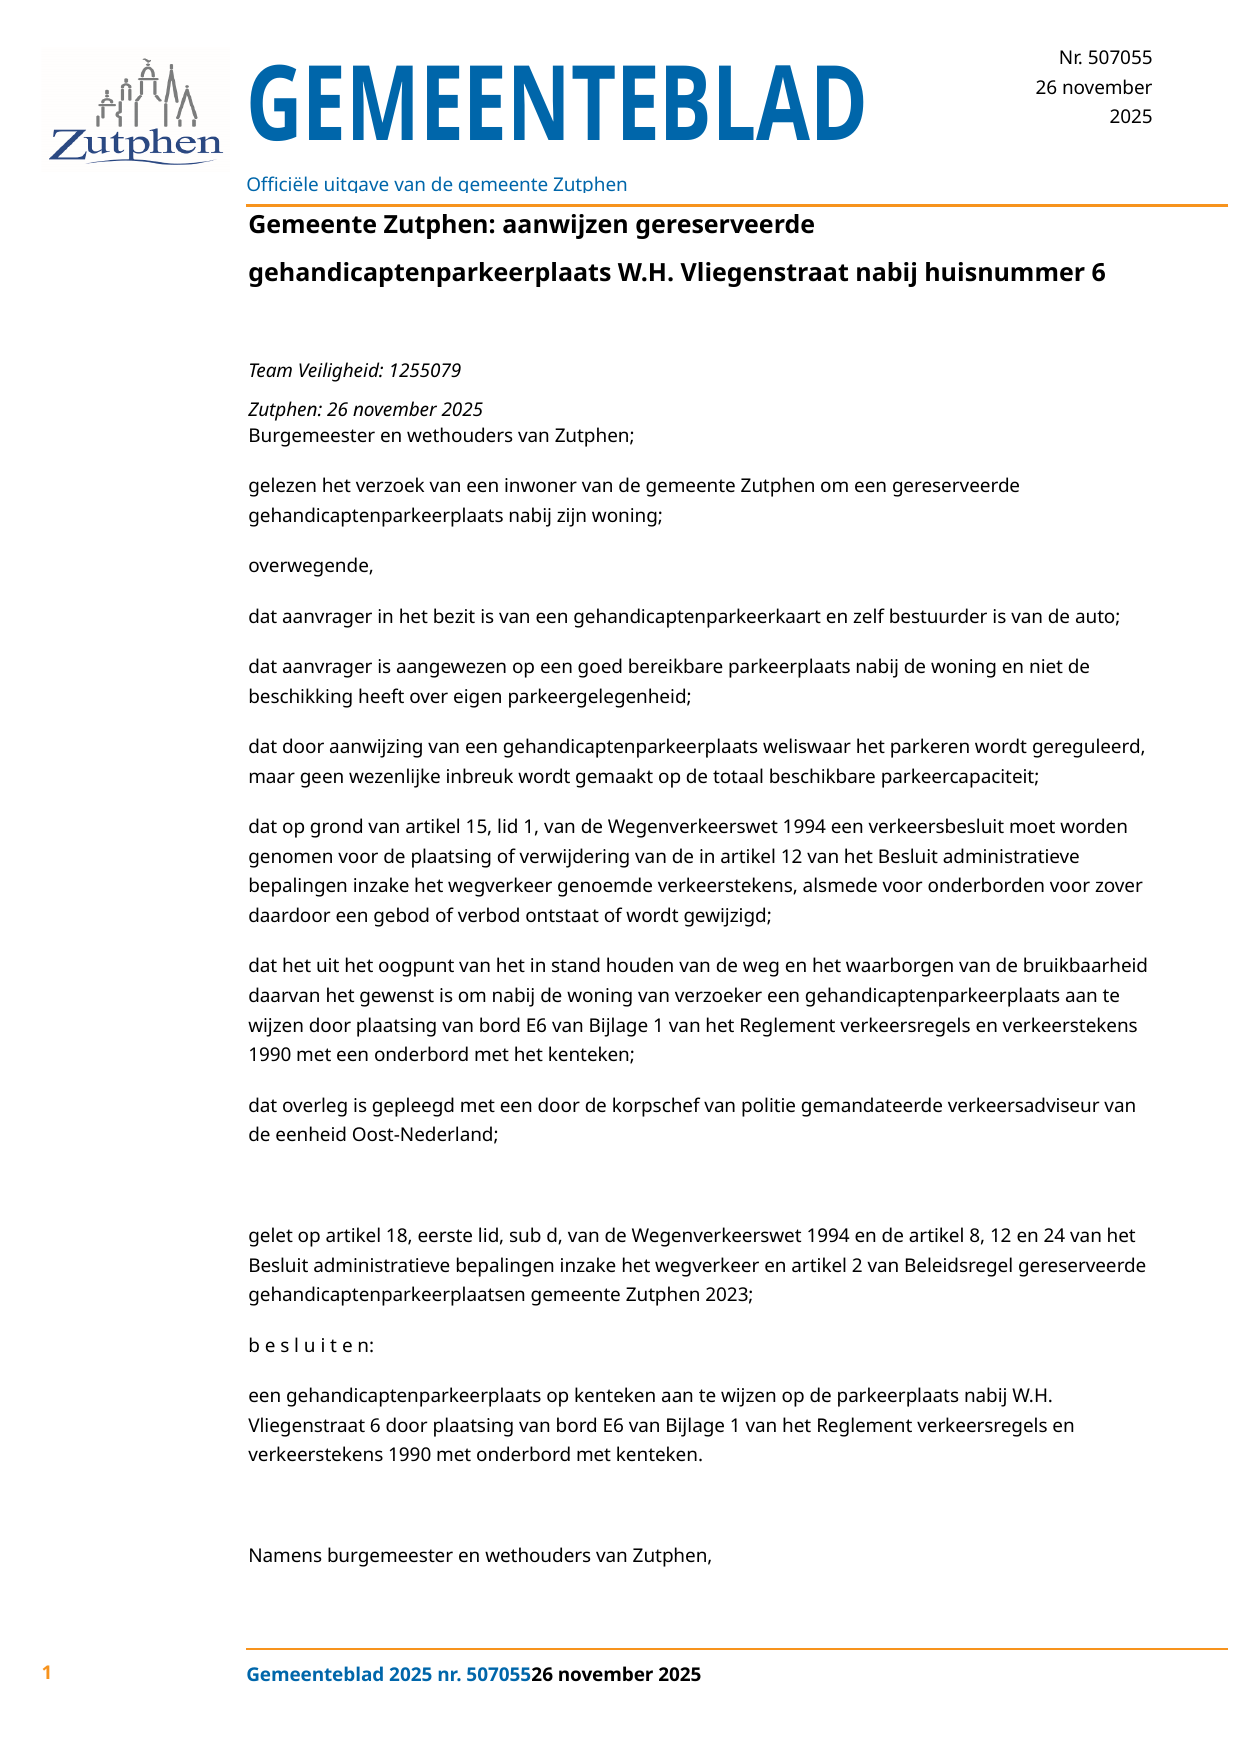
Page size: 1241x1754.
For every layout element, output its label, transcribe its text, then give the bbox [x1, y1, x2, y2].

text Zutphen: 26 november 2025 [248, 396, 1152, 422]
text dat overleg is gepleegd met een door de korpschef van politie gemandateerde verkeersadviseur van de eenheid Oost-Nederland; [248, 1092, 1152, 1147]
text Namens burgemeester en wethouders van Zutphen, [248, 1542, 1152, 1568]
text een gehandicaptenparkeerplaats op kenteken aan te wijzen op de parkeerplaats nabij W.H. Vliegenstraat 6 door plaatsing van bord E6 van Bijlage 1 van het Reglement verkeersregels en verkeerstekens 1990 met onderbord met kenteken. [248, 1382, 1152, 1467]
text Burgemeester en wethouders van Zutphen; [248, 422, 1152, 448]
text dat op grond van artikel 15, lid 1, van de Wegenverkeerswet 1994 een verkeersbesluit moet worden genomen voor de plaatsing of verwijdering van de in artikel 12 van het Besluit administratieve bepalingen inzake het wegverkeer genoemde verkeerstekens, alsmede voor onderborden voor zover daardoor een gebod of verbod ontstaat of wordt gewijzigd; [248, 813, 1152, 928]
text dat het uit het oogpunt van het in stand houden van de weg en het waarborgen van de bruikbaarheid daarvan het gewenst is om nabij de woning van verzoeker een gehandicaptenparkeerplaats aan te wijzen door plaatsing van bord E6 van Bijlage 1 van het Reglement verkeersregels en verkeerstekens 1990 met een onderbord met het kenteken; [248, 953, 1152, 1067]
text gelet op artikel 18, eerste lid, sub d, van de Wegenverkeerswet 1994 en de artikel 8, 12 en 24 van het Besluit administratieve bepalingen inzake het wegverkeer en artikel 2 van Beleidsregel gereserveerde gehandicaptenparkeerplaatsen gemeente Zutphen 2023; [248, 1222, 1152, 1307]
text dat door aanwijzing van een gehandicaptenparkeerplaats weliswaar het parkeren wordt gereguleerd, maar geen wezenlijke inbreuk wordt gemaakt op de totaal beschikbare parkeercapaciteit; [248, 733, 1152, 789]
text overwegende, [248, 553, 1152, 578]
text dat aanvrager is aangewezen op een goed bereikbare parkeerplaats nabij de woning en niet de beschikking heeft over eigen parkeergelegenheid; [248, 653, 1152, 709]
text dat aanvrager in het bezit is van een gehandicaptenparkeerkaart en zelf bestuurder is van de auto; [248, 603, 1152, 629]
text gelezen het verzoek van een inwoner van de gemeente Zutphen om een gereserveerde gehandicaptenparkeerplaats nabij zijn woning; [248, 473, 1152, 528]
text b e s l u i t e n: [248, 1332, 1152, 1357]
text Gemeente Zutphen: aanwijzen gereserveerde gehandicaptenparkeerplaats W.H. Vliegenstraat nabij huisnummer 6 [248, 207, 1152, 288]
text Team Veiligheid: 1255079 [248, 357, 1152, 383]
picture [41, 47, 231, 172]
